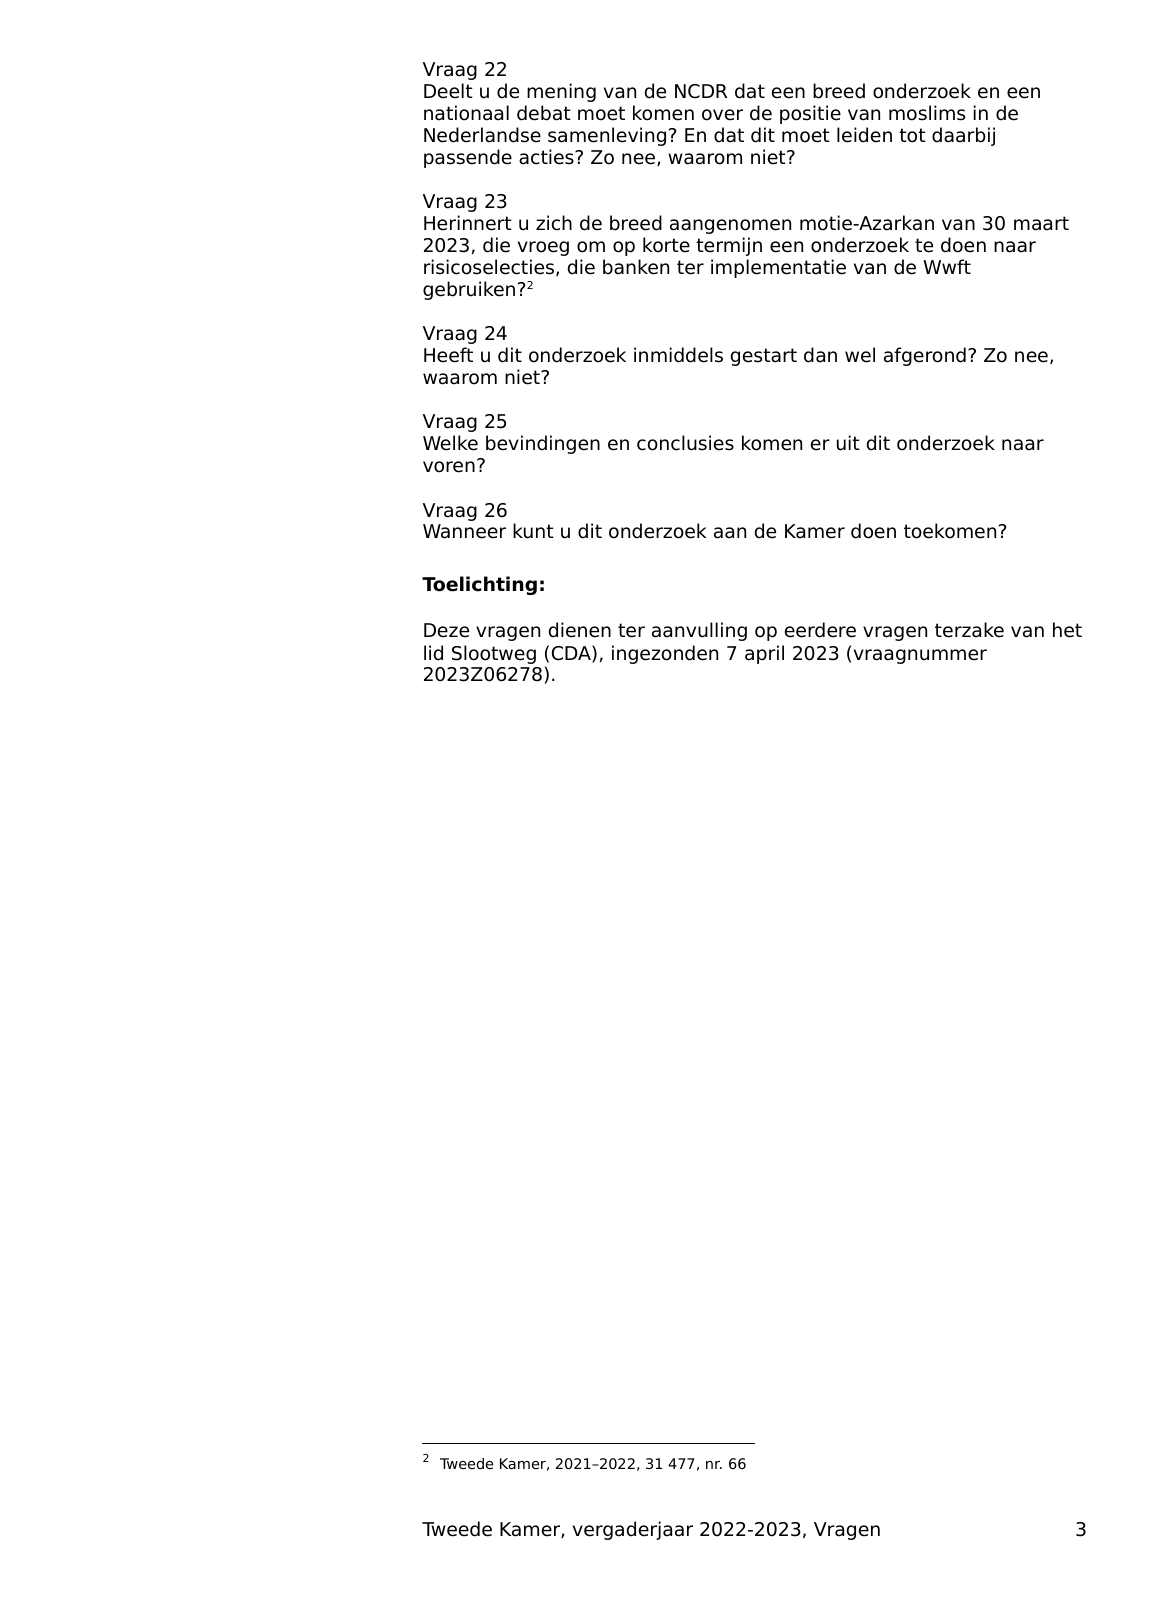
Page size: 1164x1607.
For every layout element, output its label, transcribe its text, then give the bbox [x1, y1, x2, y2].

text Vraag 23 [422, 191, 1087, 213]
text Wanneer kunt u dit onderzoek aan de Kamer doen toekomen? [422, 521, 1087, 543]
text Herinnert u zich de breed aangenomen motie-Azarkan van 30 maart 2023, die vroeg om op korte termijn een onderzoek te doen naar risicoselecties, die banken ter implementatie van de Wwft gebruiken? [422, 213, 1087, 301]
subtitle Toelichting: [422, 573, 1087, 595]
text Vraag 24 [422, 323, 1087, 345]
text Vraag 22 [422, 59, 1087, 81]
text Heeft u dit onderzoek inmiddels gestart dan wel afgerond? Zo nee, waarom niet? [422, 345, 1087, 389]
text Vraag 25 [422, 411, 1087, 433]
text Deze vragen dienen ter aanvulling op eerdere vragen terzake van het lid Slootweg (CDA), ingezonden 7 april 2023 (vraagnummer 2023Z06278). [422, 620, 1087, 686]
text Vraag 26 [422, 499, 1087, 521]
text Welke bevindingen en conclusies komen er uit dit onderzoek naar voren? [422, 433, 1087, 477]
text Tweede Kamer, 2021–2022, 31 477, nr. 66 [422, 1452, 1087, 1474]
text Deelt u de mening van de NCDR dat een breed onderzoek en een nationaal debat moet komen over de positie van moslims in de Nederlandse samenleving? En dat dit moet leiden tot daarbij passende acties? Zo nee, waarom niet? [422, 81, 1087, 169]
